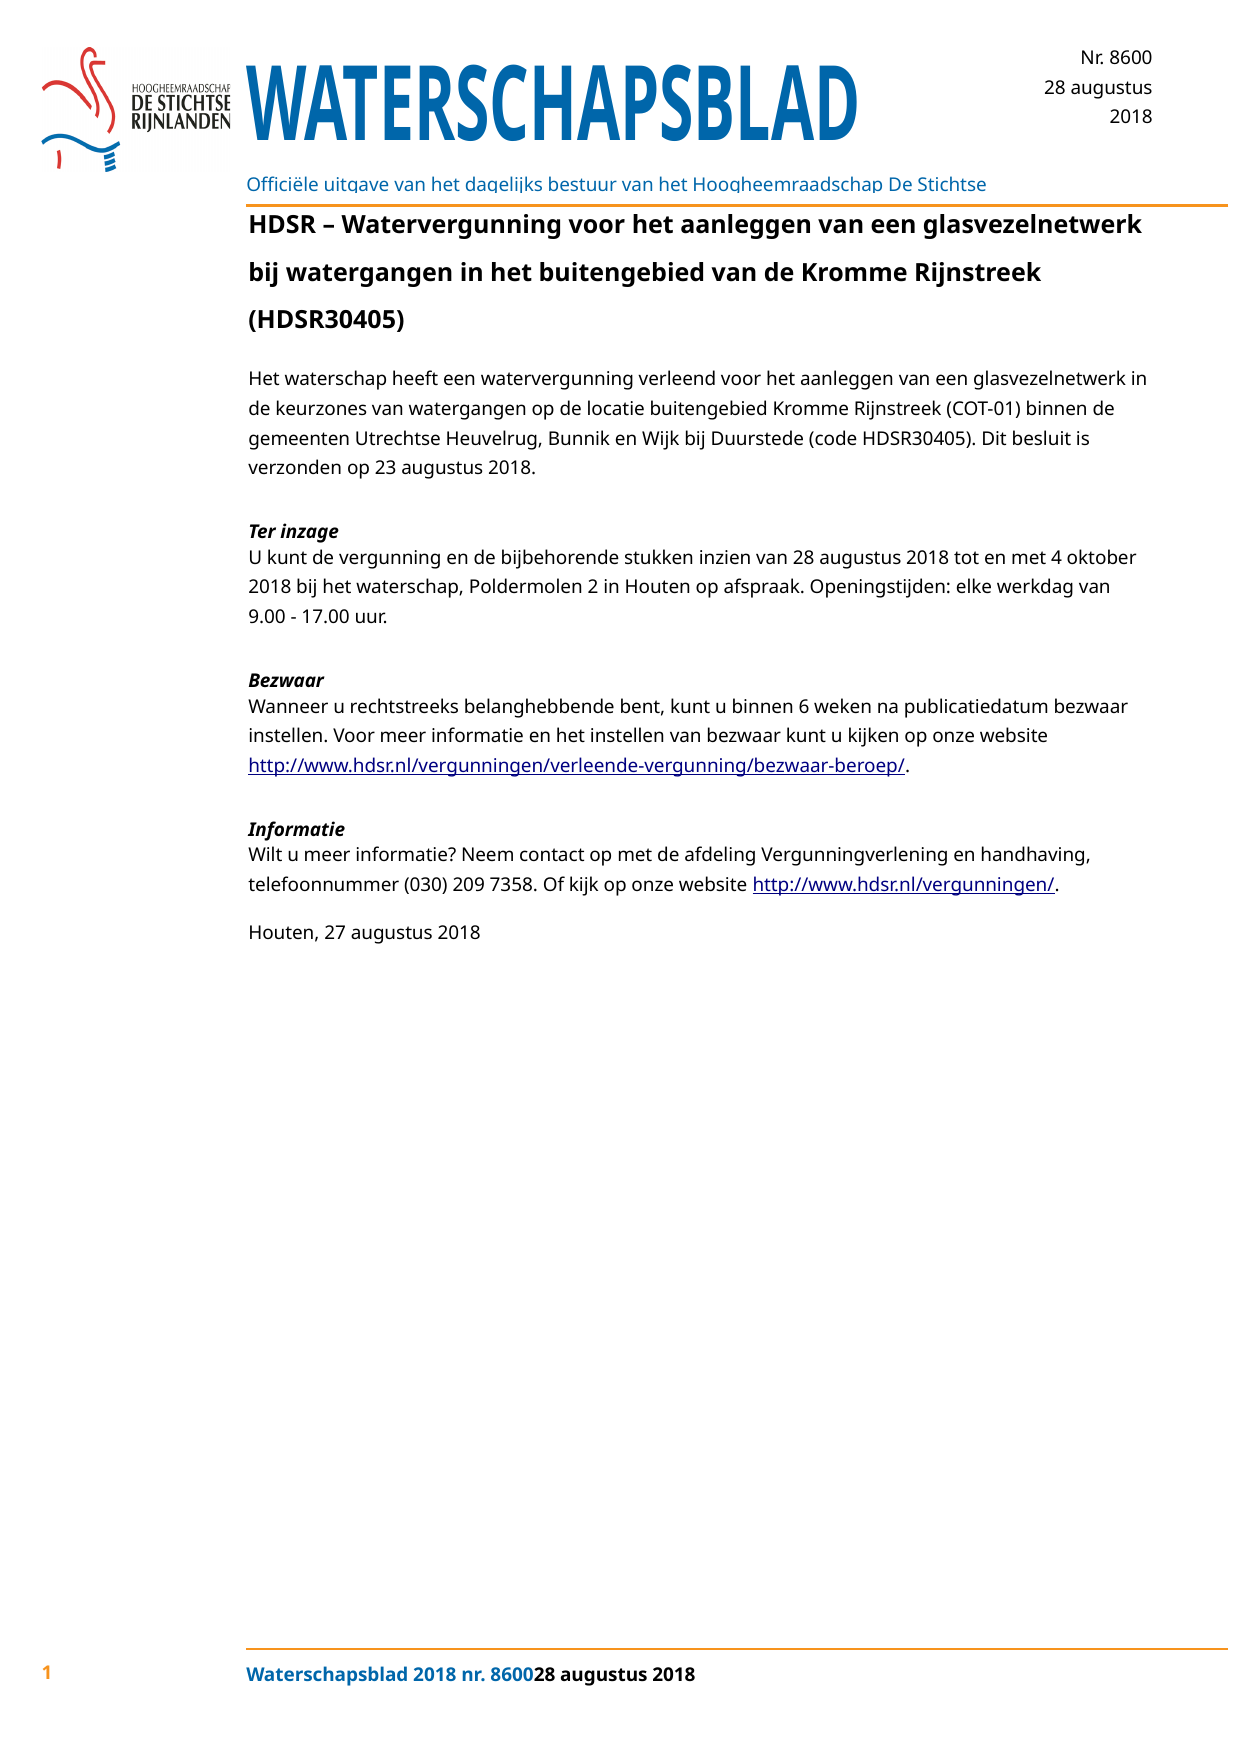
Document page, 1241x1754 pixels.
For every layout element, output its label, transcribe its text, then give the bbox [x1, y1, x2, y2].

text Houten, 27 augustus 2018 [248, 919, 1152, 945]
text Ter inzage [248, 518, 1152, 544]
text HDSR – Watervergunning voor het aanleggen van een glasvezelnetwerk bij watergangen in het buitengebied van de Kromme Rijnstreek (HDSR30405) [248, 207, 1152, 336]
picture [41, 47, 231, 172]
text Wanneer u rechtstreeks belanghebbende bent, kunt u binnen 6 weken na publicatiedatum bezwaar instellen. Voor meer informatie en het instellen van bezwaar kunt u kijken op onze website http://www.hdsr.nl/vergunningen/verleende-vergunning/bezwaar-beroep/. [248, 693, 1152, 778]
text U kunt de vergunning en de bijbehorende stukken inzien van 28 augustus 2018 tot en met 4 oktober 2018 bij het waterschap, Poldermolen 2 in Houten op afspraak. Openingstijden: elke werkdag van 9.00 - 17.00 uur. [248, 544, 1152, 629]
text Het waterschap heeft een watervergunning verleend voor het aanleggen van een glasvezelnetwerk in de keurzones van watergangen op de locatie buitengebied Kromme Rijnstreek (COT-01) binnen de gemeenten Utrechtse Heuvelrug, Bunnik en Wijk bij Duurstede (code HDSR30405). Dit besluit is verzonden op 23 augustus 2018. [248, 366, 1152, 480]
text Wilt u meer informatie? Neem contact op met de afdeling Vergunningverlening en handhaving, telefoonnummer (030) 209 7358. Of kijk op onze website http://www.hdsr.nl/vergunningen/. [248, 842, 1152, 897]
text Informatie [248, 816, 1152, 842]
text Bezwaar [248, 667, 1152, 693]
